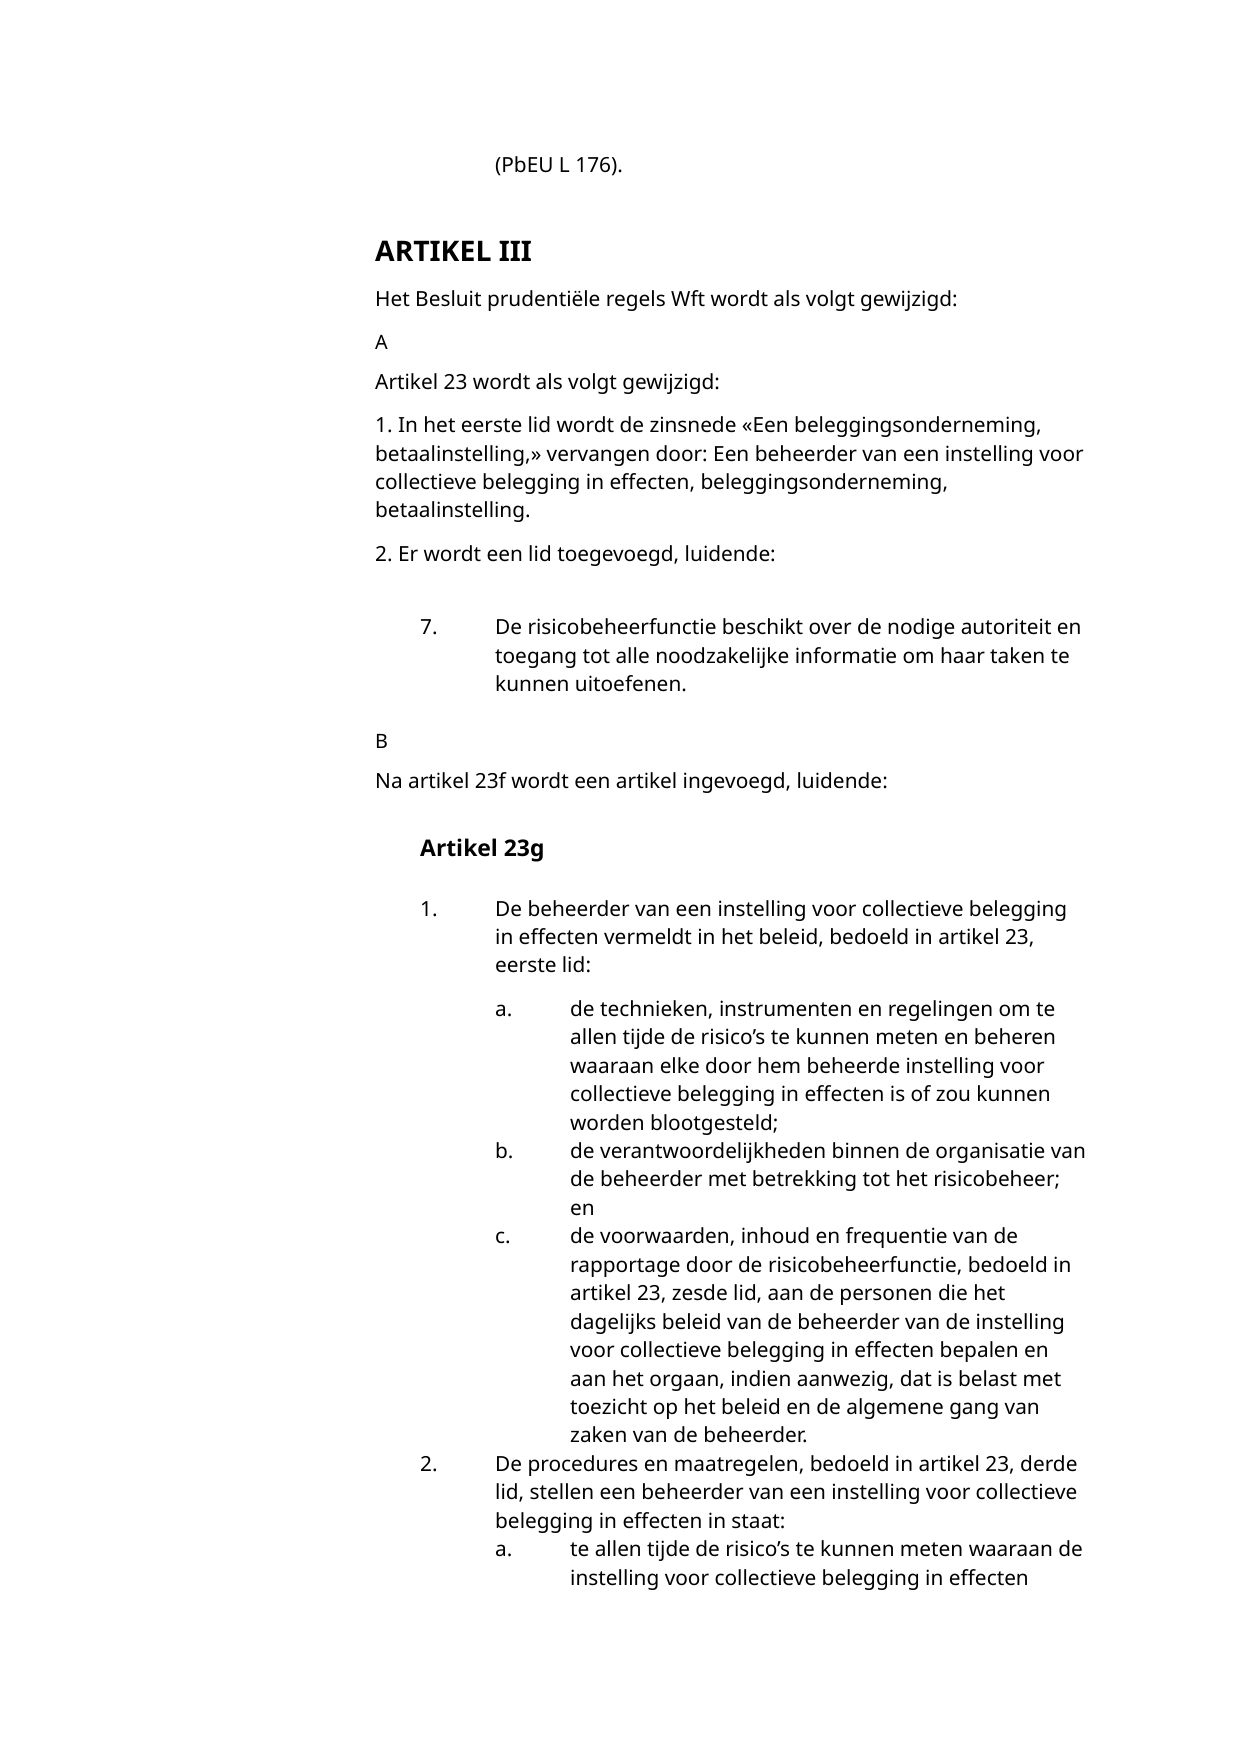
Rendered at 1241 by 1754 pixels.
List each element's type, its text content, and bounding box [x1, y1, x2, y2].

list te allen tijde de risico’s te kunnen meten waaraan de instelling voor collectieve belegging in effecten [495, 1534, 1090, 1591]
list de technieken, instrumenten en regelingen om te allen tijde de risico’s te kunnen meten en beheren waaraan elke door hem beheerde instelling voor collectieve belegging in effecten is of zou kunnen worden blootgesteld; [495, 994, 1090, 1136]
list de voorwaarden, inhoud en frequentie van de rapportage door de risicobeheerfunctie, bedoeld in artikel 23, zesde lid, aan de personen die het dagelijks beleid van de beheerder van de instelling voor collectieve belegging in effecten bepalen en aan het orgaan, indien aanwezig, dat is belast met toezicht op het beleid en de algemene gang van zaken van de beheerder. [495, 1221, 1090, 1449]
list De procedures en maatregelen, bedoeld in artikel 23, derde lid, stellen een beheerder van een instelling voor collectieve belegging in effecten in staat: [420, 1449, 1090, 1534]
subtitle Artikel 23g [420, 832, 1090, 864]
list de verantwoordelijkheden binnen de organisatie van de beheerder met betrekking tot het risicobeheer; en [495, 1136, 1090, 1221]
list De beheerder van een instelling voor collectieve belegging in effecten vermeldt in het beleid, bedoeld in artikel 23, eerste lid: [420, 894, 1090, 979]
list (PbEU L 176). [420, 150, 1090, 178]
text Na artikel 23f wordt een artikel ingevoegd, luidende: [375, 766, 1090, 795]
text A [375, 328, 1090, 355]
text Artikel 23 wordt als volgt gewijzigd: [375, 367, 1090, 395]
list De risicobeheerfunctie beschikt over de nodige autoriteit en toegang tot alle noodzakelijke informatie om haar taken te kunnen uitoefenen. [420, 612, 1090, 698]
text 2. Er wordt een lid toegevoegd, luidende: [375, 539, 1090, 567]
text B [375, 728, 1090, 755]
text Het Besluit prudentiële regels Wft wordt als volgt gewijzigd: [375, 284, 1090, 313]
text 1. In het eerste lid wordt de zinsnede «Een beleggingsonderneming, betaalinstelling,» vervangen door: Een beheerder van een instelling voor collectieve belegging in effecten, beleggingsonderneming, betaalinstelling. [375, 410, 1090, 524]
subtitle ARTIKEL III [375, 231, 1090, 269]
